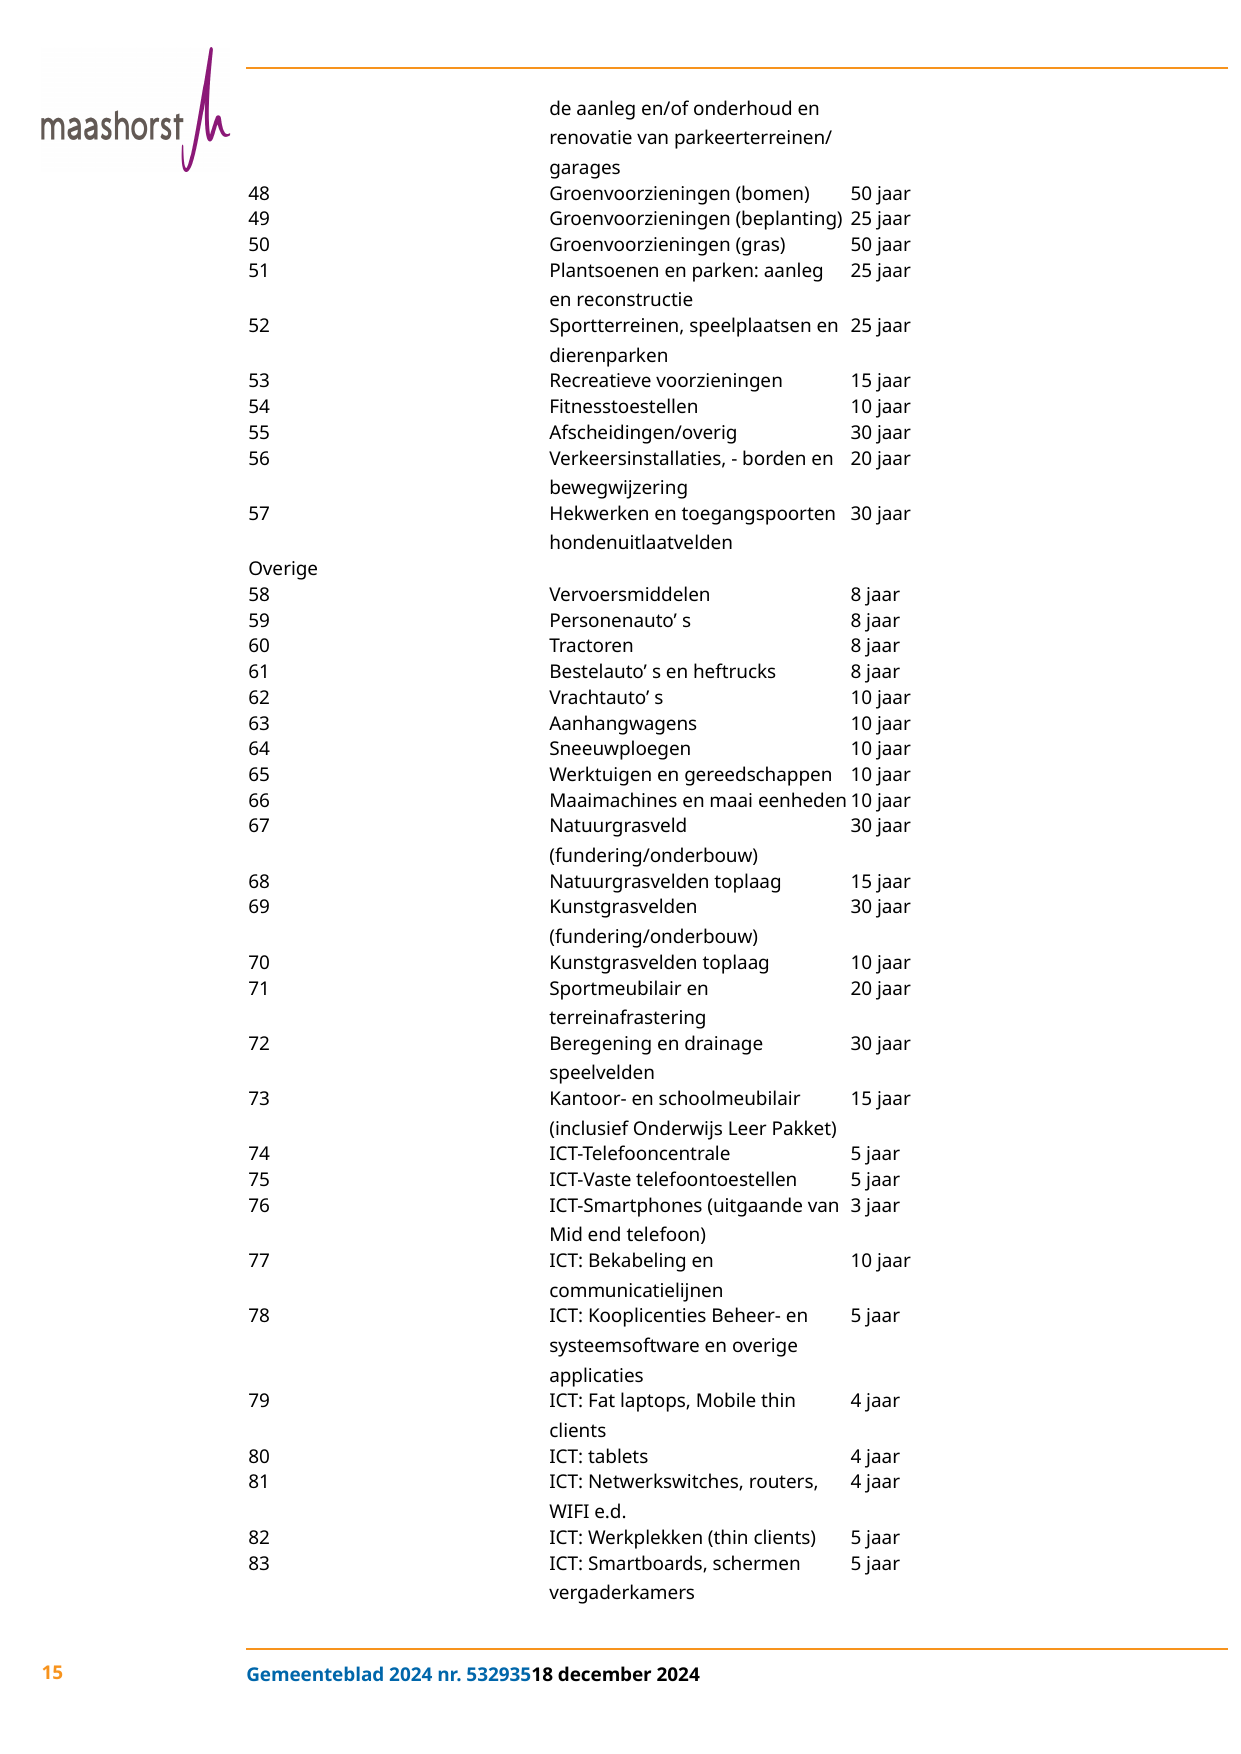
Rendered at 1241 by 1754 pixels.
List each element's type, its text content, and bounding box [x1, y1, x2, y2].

table_cell 4 jaar [850, 1388, 1152, 1443]
table_cell 5 jaar [850, 1166, 1152, 1192]
table_cell 10 jaar [850, 1248, 1152, 1303]
table_cell 55 [248, 419, 549, 445]
table_cell 25 jaar [850, 205, 1152, 231]
table_cell ICT: tablets [549, 1443, 850, 1469]
table_cell 5 jaar [850, 1303, 1152, 1388]
table_cell 25 jaar [850, 257, 1152, 312]
table_cell 51 [248, 257, 549, 312]
table_cell ICT: Kooplicenties Beheer- en systeemsoftware en overige applicaties [549, 1303, 850, 1388]
table_cell 71 [248, 975, 549, 1030]
table_cell 4 jaar [850, 1443, 1152, 1469]
table_cell ICT: Bekabeling en communicatielijnen [549, 1248, 850, 1303]
table_cell 50 [248, 231, 549, 257]
table_cell 15 jaar [850, 1085, 1152, 1141]
table_cell 67 [248, 813, 549, 868]
table_cell 69 [248, 894, 549, 949]
table_cell 30 jaar [850, 813, 1152, 868]
table_cell 82 [248, 1524, 549, 1550]
table_cell 62 [248, 684, 549, 710]
table_cell Natuurgrasveld (fundering/onderbouw) [549, 813, 850, 868]
table_cell 75 [248, 1166, 549, 1192]
table_cell 60 [248, 633, 549, 658]
table_cell 50 jaar [850, 180, 1152, 205]
table_cell 80 [248, 1443, 549, 1469]
table_cell 77 [248, 1248, 549, 1303]
table_cell 49 [248, 205, 549, 231]
table_cell 30 jaar [850, 500, 1152, 555]
table_cell 57 [248, 500, 549, 555]
table_cell 66 [248, 787, 549, 813]
table_cell Werktuigen en gereedschappen [549, 761, 850, 787]
table_cell 3 jaar [850, 1192, 1152, 1247]
table_cell 15 jaar [850, 368, 1152, 393]
table_cell Vervoersmiddelen [549, 581, 850, 607]
table_cell Kunstgrasvelden toplaag [549, 949, 850, 975]
table_cell 52 [248, 312, 549, 367]
table_cell [248, 95, 549, 180]
table_cell Kantoor- en schoolmeubilair (inclusief Onderwijs Leer Pakket) [549, 1085, 850, 1141]
picture [41, 47, 231, 172]
table_cell 10 jaar [850, 735, 1152, 761]
table_cell 25 jaar [850, 312, 1152, 367]
table_cell 68 [248, 868, 549, 894]
table_cell Maaimachines en maai eenheden [549, 787, 850, 813]
table_cell Verkeersinstallaties, - borden en bewegwijzering [549, 445, 850, 500]
table_cell Personenauto’ s [549, 607, 850, 632]
table_cell 56 [248, 445, 549, 500]
table_cell Aanhangwagens [549, 710, 850, 735]
table_cell Sportterreinen, speelplaatsen en dierenparken [549, 312, 850, 367]
table_cell [850, 95, 1152, 180]
table_cell Overige [248, 555, 1152, 581]
table_cell Groenvoorzieningen (gras) [549, 231, 850, 257]
table_cell 58 [248, 581, 549, 607]
table_cell Sportmeubilair en terreinafrastering [549, 975, 850, 1030]
table_cell 10 jaar [850, 710, 1152, 735]
table_cell Sneeuwploegen [549, 735, 850, 761]
table_cell 8 jaar [850, 581, 1152, 607]
table_cell 8 jaar [850, 633, 1152, 658]
table_cell 76 [248, 1192, 549, 1247]
table_cell 48 [248, 180, 549, 205]
table_cell ICT: Netwerkswitches, routers, WIFI e.d. [549, 1469, 850, 1524]
table_cell 64 [248, 735, 549, 761]
table_cell 79 [248, 1388, 549, 1443]
table_cell 63 [248, 710, 549, 735]
table_cell Plantsoenen en parken: aanleg en reconstructie [549, 257, 850, 312]
table_cell Hekwerken en toegangspoorten hondenuitlaatvelden [549, 500, 850, 555]
table_cell 10 jaar [850, 761, 1152, 787]
table_cell Beregening en drainage speelvelden [549, 1030, 850, 1085]
table_cell 50 jaar [850, 231, 1152, 257]
table_cell 8 jaar [850, 607, 1152, 632]
table_cell Groenvoorzieningen (beplanting) [549, 205, 850, 231]
table_cell Natuurgrasvelden toplaag [549, 868, 850, 894]
table_cell ICT-Telefooncentrale [549, 1141, 850, 1166]
table_cell Kunstgrasvelden (fundering/onderbouw) [549, 894, 850, 949]
table_cell 4 jaar [850, 1469, 1152, 1524]
table_cell 54 [248, 393, 549, 419]
table_cell ICT: Werkplekken (thin clients) [549, 1524, 850, 1550]
table_cell Recreatieve voorzieningen [549, 368, 850, 393]
table_cell 5 jaar [850, 1141, 1152, 1166]
table_cell 10 jaar [850, 949, 1152, 975]
table_cell ICT: Fat laptops, Mobile thin clients [549, 1388, 850, 1443]
table_cell ICT-Vaste telefoontoestellen [549, 1166, 850, 1192]
table_cell 10 jaar [850, 787, 1152, 813]
table_cell Groenvoorzieningen (bomen) [549, 180, 850, 205]
table_cell Vrachtauto’ s [549, 684, 850, 710]
table_cell 10 jaar [850, 684, 1152, 710]
table_cell 61 [248, 658, 549, 684]
table_cell 74 [248, 1141, 549, 1166]
table_cell ICT: Smartboards, schermen vergaderkamers [549, 1550, 850, 1605]
table_cell ICT-Smartphones (uitgaande van Mid end telefoon) [549, 1192, 850, 1247]
table_cell 72 [248, 1030, 549, 1085]
table_cell 81 [248, 1469, 549, 1524]
table_cell 20 jaar [850, 975, 1152, 1030]
table_cell 70 [248, 949, 549, 975]
table_cell 30 jaar [850, 1030, 1152, 1085]
table_cell 30 jaar [850, 894, 1152, 949]
table_cell 5 jaar [850, 1550, 1152, 1605]
table_cell 83 [248, 1550, 549, 1605]
table_cell 78 [248, 1303, 549, 1388]
table_cell 53 [248, 368, 549, 393]
table_cell 20 jaar [850, 445, 1152, 500]
table_cell Afscheidingen/overig [549, 419, 850, 445]
table_cell 8 jaar [850, 658, 1152, 684]
table_cell 59 [248, 607, 549, 632]
table_cell Tractoren [549, 633, 850, 658]
table_cell 65 [248, 761, 549, 787]
table_cell 15 jaar [850, 868, 1152, 894]
table_cell 30 jaar [850, 419, 1152, 445]
table_cell 73 [248, 1085, 549, 1141]
table_cell Bestelauto’ s en heftrucks [549, 658, 850, 684]
table_cell de aanleg en/of onderhoud en renovatie van parkeerterreinen/ garages [549, 95, 850, 180]
table_cell 5 jaar [850, 1524, 1152, 1550]
table_cell Fitnesstoestellen [549, 393, 850, 419]
table_cell 10 jaar [850, 393, 1152, 419]
